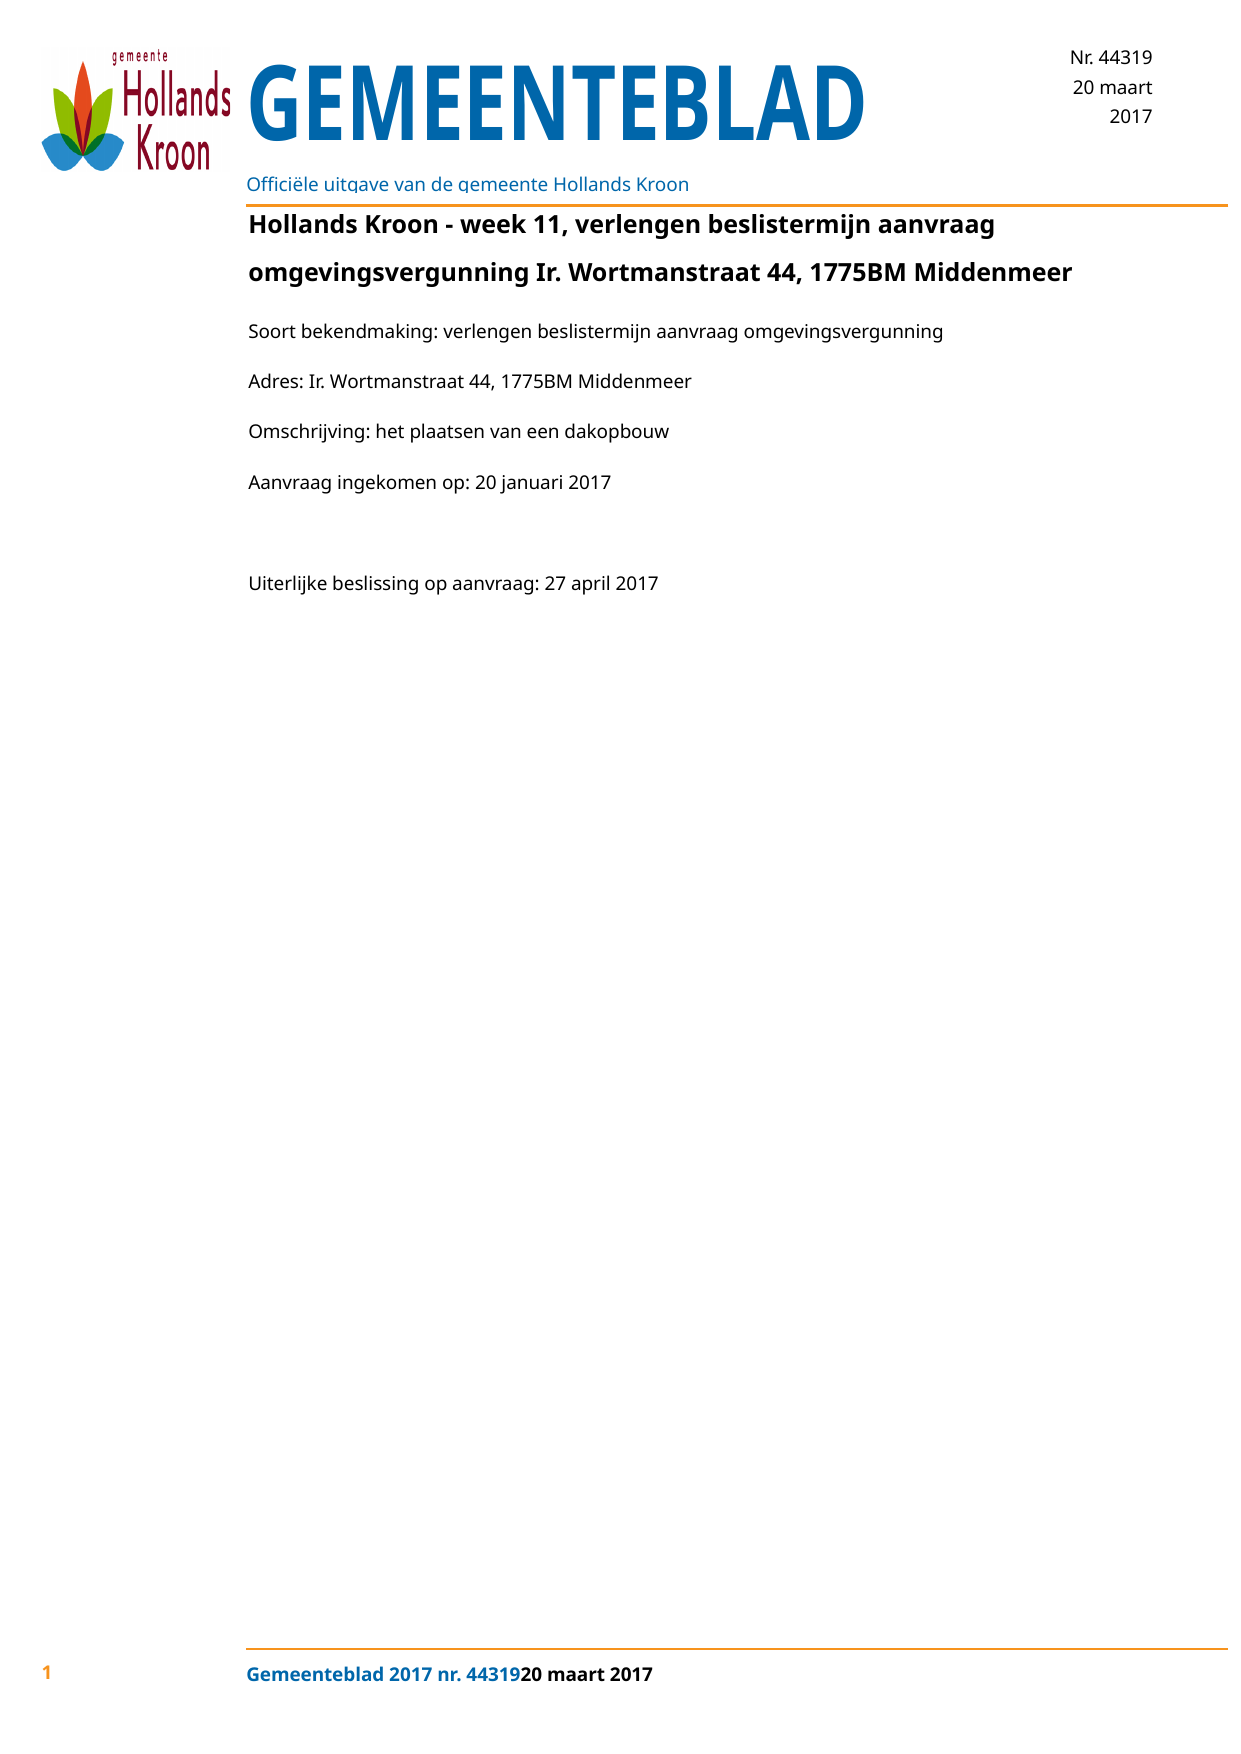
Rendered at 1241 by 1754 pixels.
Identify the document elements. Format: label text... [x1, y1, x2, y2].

text Omschrijving: het plaatsen van een dakopbouw [248, 419, 1152, 444]
text Adres: Ir. Wortmanstraat 44, 1775BM Middenmeer [248, 368, 1152, 394]
text Aanvraag ingekomen op: 20 januari 2017 [248, 469, 1152, 495]
text Uiterlijke beslissing op aanvraag: 27 april 2017 [248, 570, 1152, 596]
picture [41, 47, 231, 172]
text Hollands Kroon - week 11, verlengen beslistermijn aanvraag omgevingsvergunning Ir. Wortmanstraat 44, 1775BM Middenmeer [248, 207, 1152, 288]
text Soort bekendmaking: verlengen beslistermijn aanvraag omgevingsvergunning [248, 318, 1152, 344]
